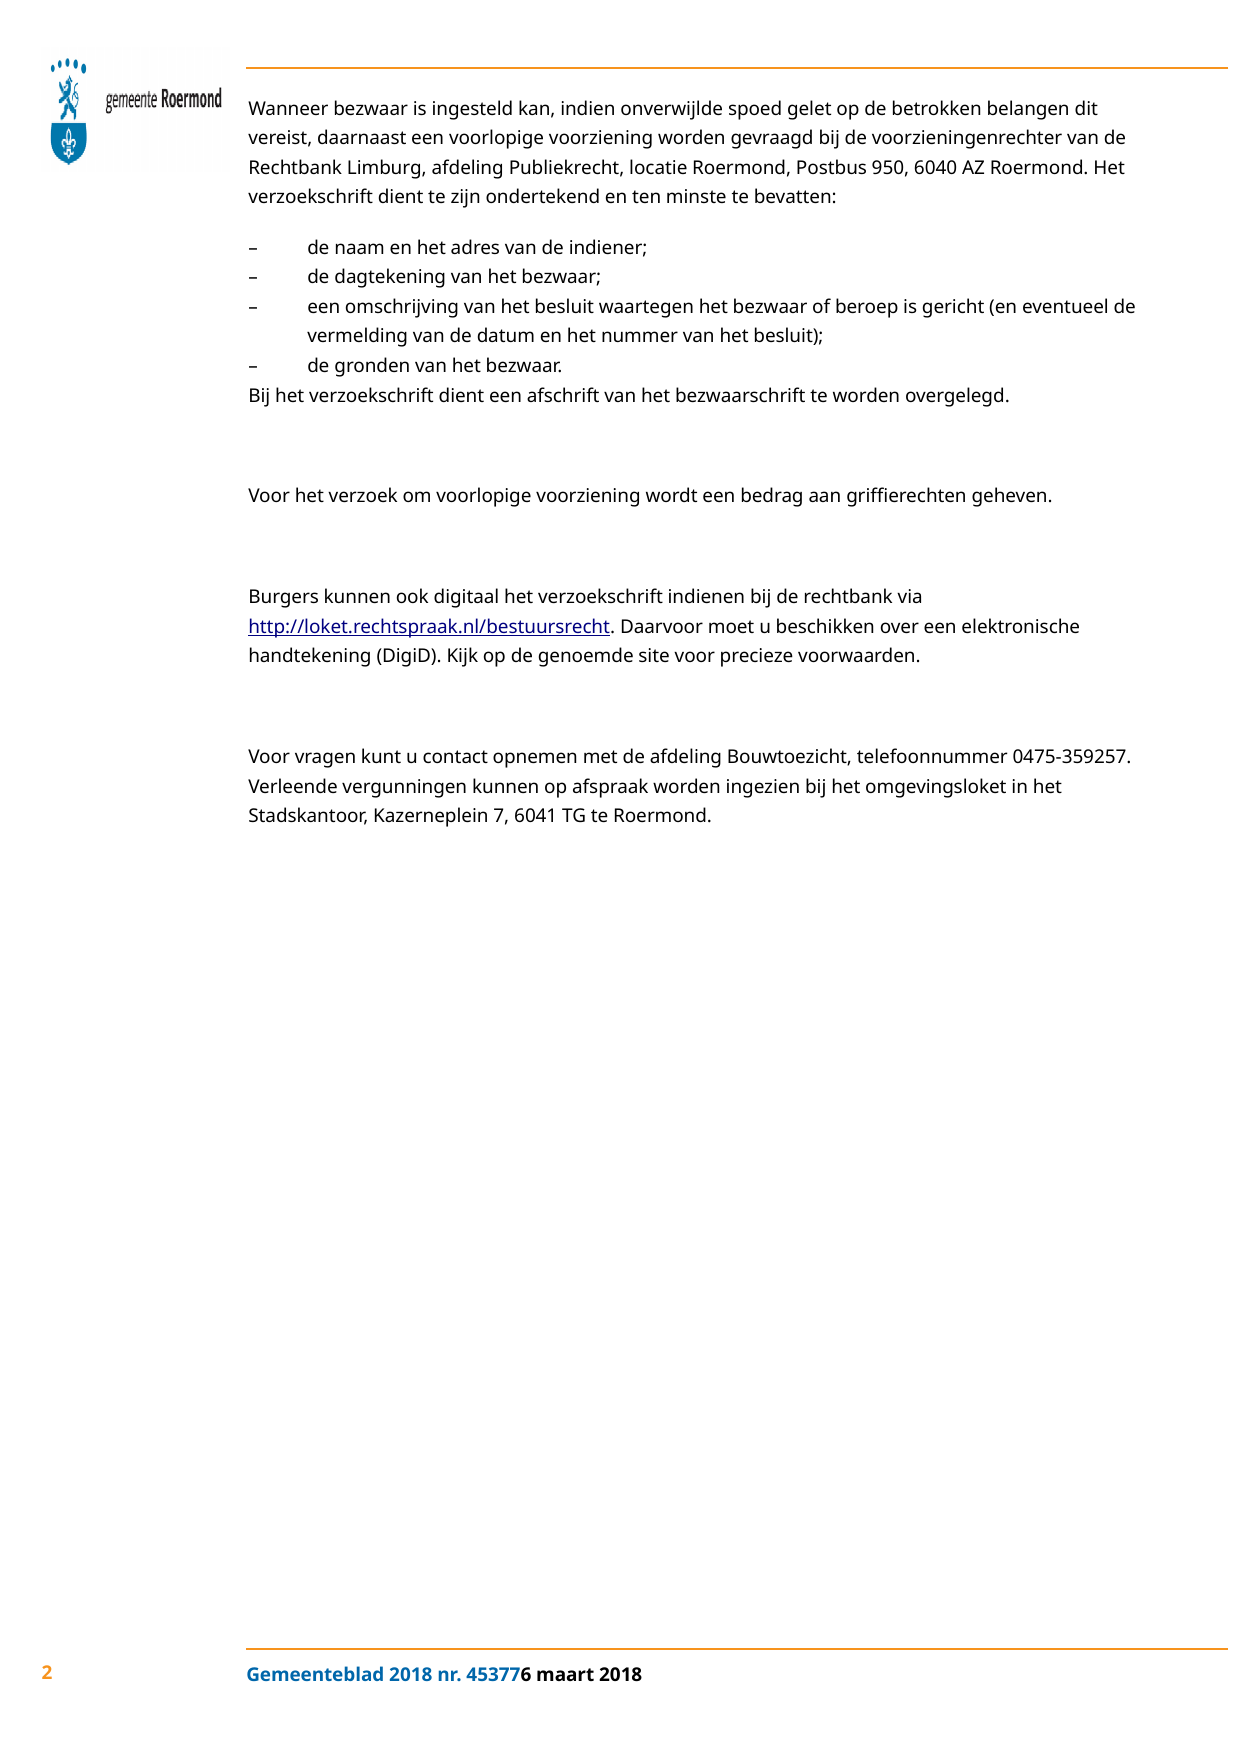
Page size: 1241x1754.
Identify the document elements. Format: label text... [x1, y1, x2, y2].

text Bij het verzoekschrift dient een afschrift van het bezwaarschrift te worden overgelegd. [248, 382, 1152, 408]
list de dagtekening van het bezwaar; [248, 263, 1152, 289]
list een omschrijving van het besluit waartegen het bezwaar of beroep is gericht (en eventueel de vermelding van de datum en het nummer van het besluit); [248, 293, 1152, 348]
text Wanneer bezwaar is ingesteld kan, indien onverwijlde spoed gelet op de betrokken belangen dit vereist, daarnaast een voorlopige voorziening worden gevraagd bij de voorzieningenrechter van de Rechtbank Limburg, afdeling Publiekrecht, locatie Roermond, Postbus 950, 6040 AZ Roermond. Het verzoekschrift dient te zijn ondertekend en ten minste te bevatten: [248, 95, 1152, 209]
text Burgers kunnen ook digitaal het verzoekschrift indienen bij de rechtbank via http://loket.rechtspraak.nl/bestuursrecht. Daarvoor moet u beschikken over een elektronische handtekening (DigiD). Kijk op de genoemde site voor precieze voorwaarden. [248, 583, 1152, 668]
text Voor vragen kunt u contact opnemen met de afdeling Bouwtoezicht, telefoonnummer 0475-359257. Verleende vergunningen kunnen op afspraak worden ingezien bij het omgevingsloket in het Stadskantoor, Kazerneplein 7, 6041 TG te Roermond. [248, 743, 1152, 828]
picture [41, 47, 231, 172]
list de naam en het adres van de indiener; [248, 234, 1152, 260]
list de gronden van het bezwaar. [248, 352, 1152, 378]
text Voor het verzoek om voorlopige voorziening wordt een bedrag aan griffierechten geheven. [248, 483, 1152, 508]
